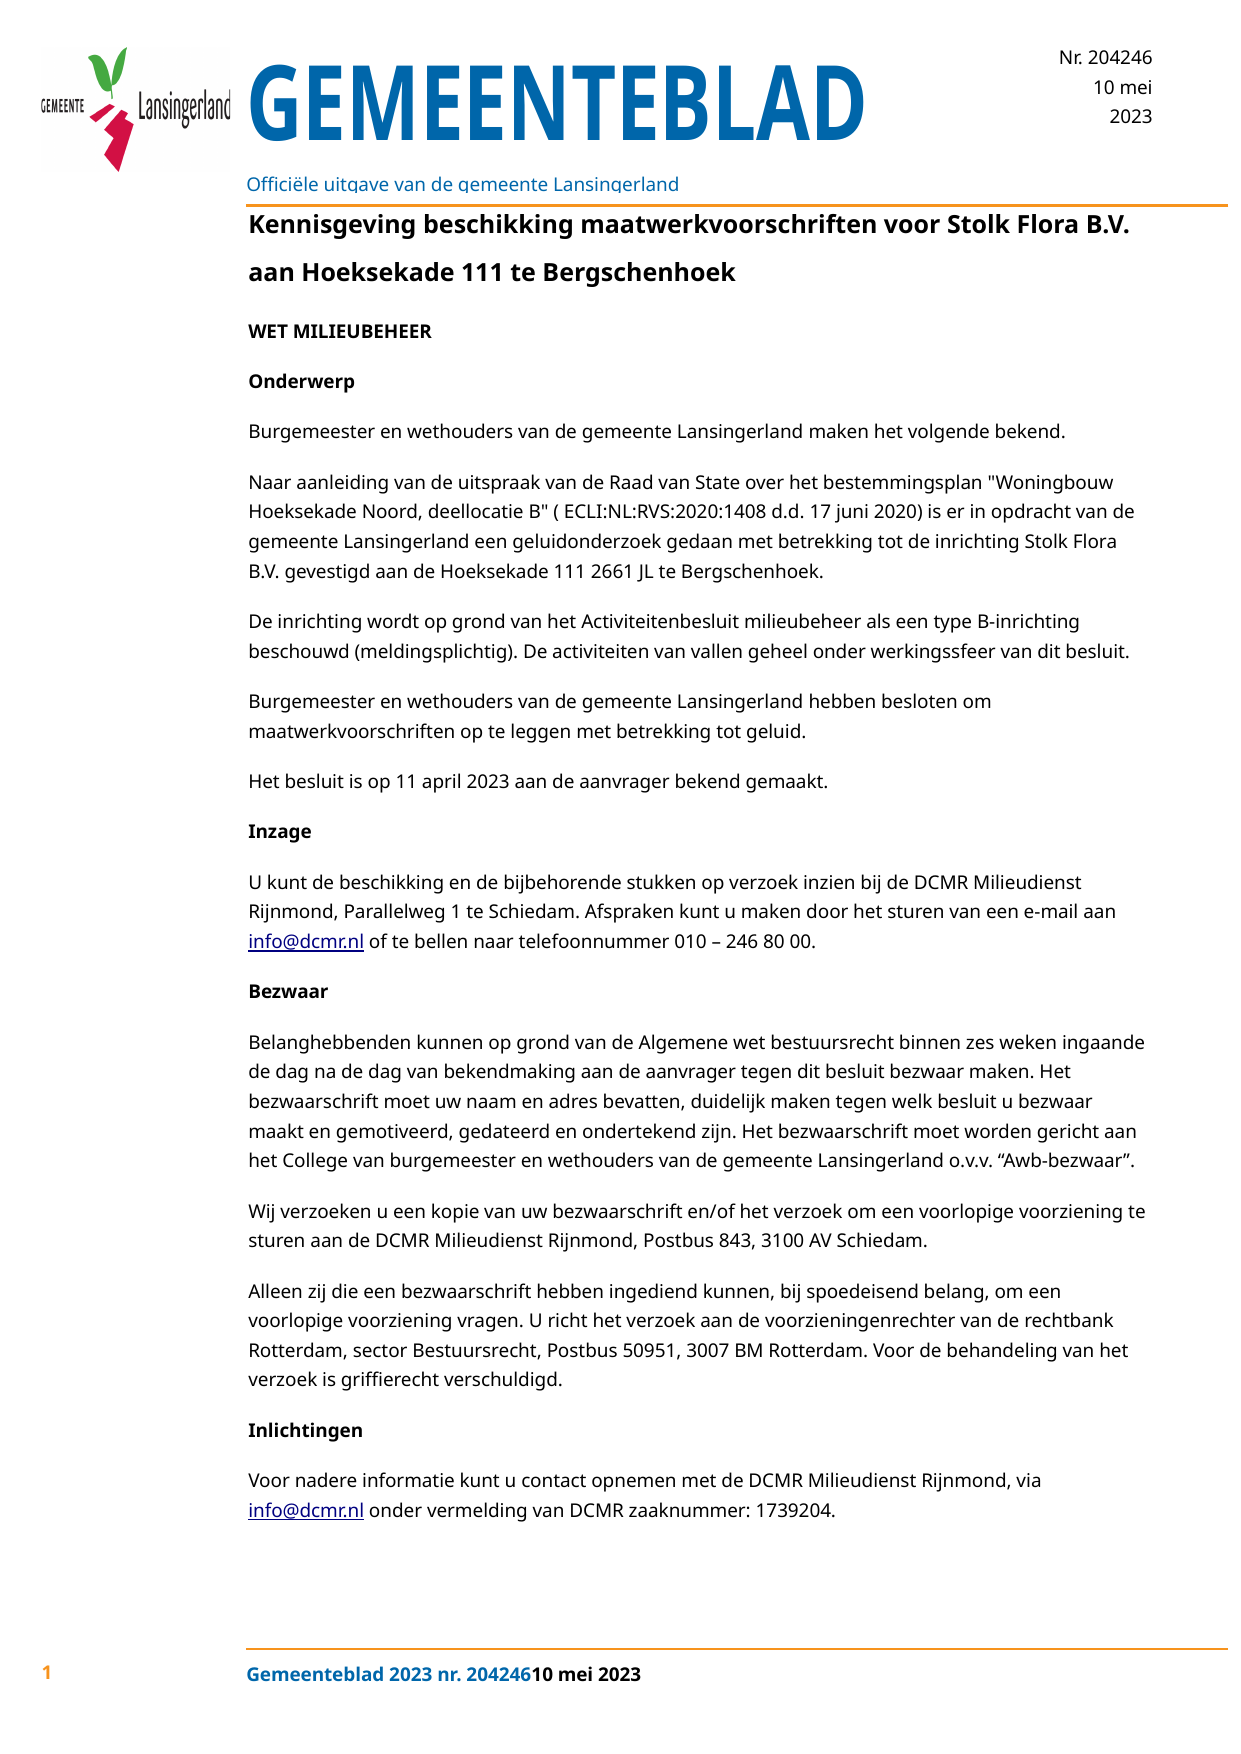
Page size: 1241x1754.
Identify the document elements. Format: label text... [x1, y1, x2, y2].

text WET MILIEUBEHEER [248, 318, 1152, 344]
text Wij verzoeken u een kopie van uw bezwaarschrift en/of het verzoek om een voorlopige voorziening te sturen aan de DCMR Milieudienst Rijnmond, Postbus 843, 3100 AV Schiedam. [248, 1198, 1152, 1253]
text De inrichting wordt op grond van het Activiteitenbesluit milieubeheer als een type B-inrichting beschouwd (meldingsplichtig). De activiteiten van vallen geheel onder werkingssfeer van dit besluit. [248, 608, 1152, 664]
picture [41, 47, 231, 172]
text Burgemeester en wethouders van de gemeente Lansingerland hebben besloten om maatwerkvoorschriften op te leggen met betrekking tot geluid. [248, 688, 1152, 744]
text Het besluit is op 11 april 2023 aan de aanvrager bekend gemaakt. [248, 768, 1152, 794]
text Voor nadere informatie kunt u contact opnemen met de DCMR Milieudienst Rijnmond, via info@dcmr.nl onder vermelding van DCMR zaaknummer: 1739204. [248, 1467, 1152, 1523]
text Inlichtingen [248, 1417, 1152, 1443]
text U kunt de beschikking en de bijbehorende stukken op verzoek inzien bij de DCMR Milieudienst Rijnmond, Parallelweg 1 te Schiedam. Afspraken kunt u maken door het sturen van een e-mail aan info@dcmr.nl of te bellen naar telefoonnummer 010 – 246 80 00. [248, 869, 1152, 954]
text Naar aanleiding van de uitspraak van de Raad van State over het bestemmingsplan "Woningbouw Hoeksekade Noord, deellocatie B" ( ECLI:NL:RVS:2020:1408 d.d. 17 juni 2020) is er in opdracht van de gemeente Lansingerland een geluidonderzoek gedaan met betrekking tot de inrichting Stolk Flora B.V. gevestigd aan de Hoeksekade 111 2661 JL te Bergschenhoek. [248, 469, 1152, 584]
text Belanghebbenden kunnen op grond van de Algemene wet bestuursrecht binnen zes weken ingaande de dag na de dag van bekendmaking aan de aanvrager tegen dit besluit bezwaar maken. Het bezwaarschrift moet uw naam en adres bevatten, duidelijk maken tegen welk besluit u bezwaar maakt en gemotiveerd, gedateerd en ondertekend zijn. Het bezwaarschrift moet worden gericht aan het College van burgemeester en wethouders van de gemeente Lansingerland o.v.v. “Awb-bezwaar”. [248, 1029, 1152, 1173]
text Alleen zij die een bezwaarschrift hebben ingediend kunnen, bij spoedeisend belang, om een voorlopige voorziening vragen. U richt het verzoek aan de voorzieningenrechter van de rechtbank Rotterdam, sector Bestuursrecht, Postbus 50951, 3007 BM Rotterdam. Voor de behandeling van het verzoek is griffierecht verschuldigd. [248, 1278, 1152, 1392]
text Bezwaar [248, 979, 1152, 1004]
text Burgemeester en wethouders van de gemeente Lansingerland maken het volgende bekend. [248, 419, 1152, 444]
text Inzage [248, 819, 1152, 844]
text Onderwerp [248, 368, 1152, 394]
text Kennisgeving beschikking maatwerkvoorschriften voor Stolk Flora B.V. aan Hoeksekade 111 te Bergschenhoek [248, 207, 1152, 288]
